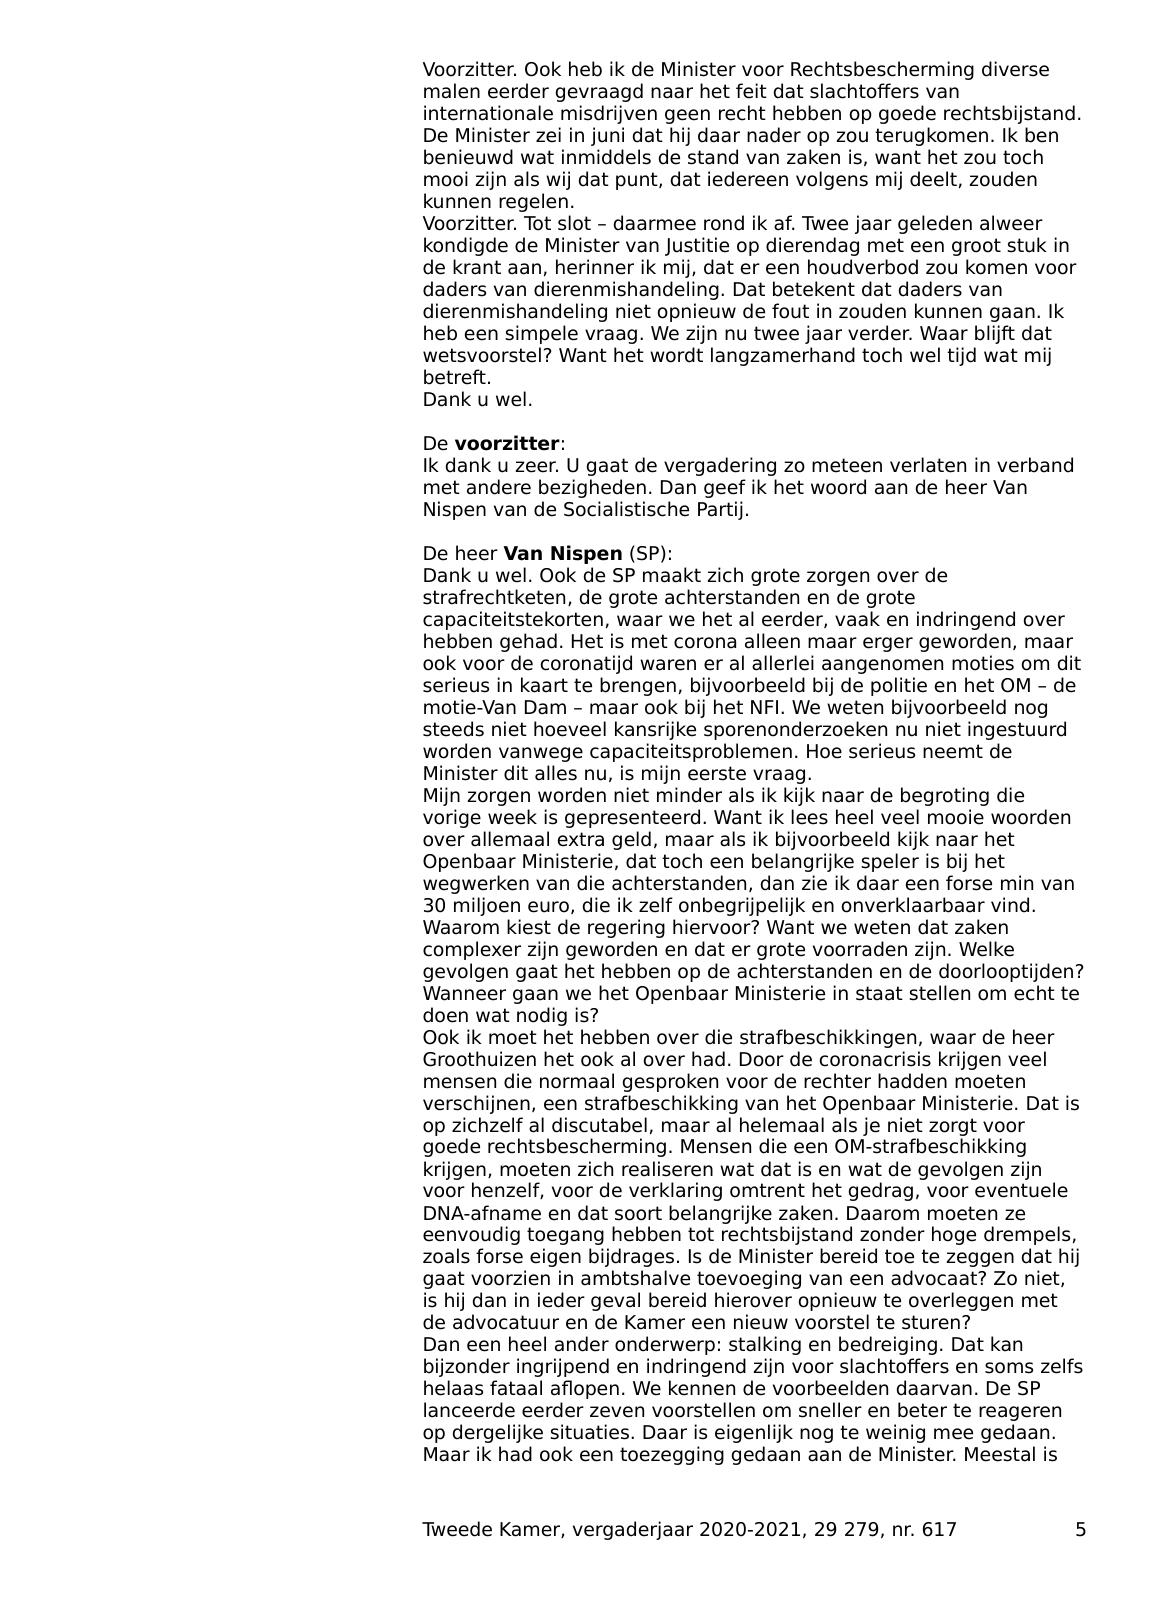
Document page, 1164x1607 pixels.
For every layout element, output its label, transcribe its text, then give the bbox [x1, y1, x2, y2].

text Mijn zorgen worden niet minder als ik kijk naar de begroting die vorige week is gepresenteerd. Want ik lees heel veel mooie woorden over allemaal extra geld, maar als ik bijvoorbeeld kijk naar het Openbaar Ministerie, dat toch een belangrijke speler is bij het wegwerken van die achterstanden, dan zie ik daar een forse min van 30 miljoen euro, die ik zelf onbegrijpelijk en onverklaarbaar vind. Waarom kiest de regering hiervoor? Want we weten dat zaken complexer zijn geworden en dat er grote voorraden zijn. Welke gevolgen gaat het hebben op de achterstanden en de doorlooptijden? Wanneer gaan we het Openbaar Ministerie in staat stellen om echt te doen wat nodig is? [422, 785, 1087, 1027]
text De heer Van Nispen (SP): [422, 543, 1087, 565]
text Voorzitter. Ook heb ik de Minister voor Rechtsbescherming diverse malen eerder gevraagd naar het feit dat slachtoffers van internationale misdrijven geen recht hebben op goede rechtsbijstand. De Minister zei in juni dat hij daar nader op zou terugkomen. Ik ben benieuwd wat inmiddels de stand van zaken is, want het zou toch mooi zijn als wij dat punt, dat iedereen volgens mij deelt, zouden kunnen regelen. [422, 59, 1087, 213]
text Dan een heel ander onderwerp: stalking en bedreiging. Dat kan bijzonder ingrijpend en indringend zijn voor slachtoffers en soms zelfs helaas fataal aflopen. We kennen de voorbeelden daarvan. De SP lanceerde eerder zeven voorstellen om sneller en beter te reageren op dergelijke situaties. Daar is eigenlijk nog te weinig mee gedaan. Maar ik had ook een toezegging gedaan aan de Minister. Meestal is [422, 1334, 1087, 1466]
text Ook ik moet het hebben over die strafbeschikkingen, waar de heer Groothuizen het ook al over had. Door de coronacrisis krijgen veel mensen die normaal gesproken voor de rechter hadden moeten verschijnen, een strafbeschikking van het Openbaar Ministerie. Dat is op zichzelf al discutabel, maar al helemaal als je niet zorgt voor goede rechtsbescherming. Mensen die een OM-strafbeschikking krijgen, moeten zich realiseren wat dat is en wat de gevolgen zijn voor henzelf, voor de verklaring omtrent het gedrag, voor eventuele DNA-afname en dat soort belangrijke zaken. Daarom moeten ze eenvoudig toegang hebben tot rechtsbijstand zonder hoge drempels, zoals forse eigen bijdrages. Is de Minister bereid toe te zeggen dat hij gaat voorzien in ambtshalve toevoeging van een advocaat? Zo niet, is hij dan in ieder geval bereid hierover opnieuw te overleggen met de advocatuur en de Kamer een nieuw voorstel te sturen? [422, 1027, 1087, 1334]
text De voorzitter: [422, 433, 1087, 455]
text Dank u wel. [422, 389, 1087, 411]
text Dank u wel. Ook de SP maakt zich grote zorgen over de strafrechtketen, de grote achterstanden en de grote capaciteitstekorten, waar we het al eerder, vaak en indringend over hebben gehad. Het is met corona alleen maar erger geworden, maar ook voor de coronatijd waren er al allerlei aangenomen moties om dit serieus in kaart te brengen, bijvoorbeeld bij de politie en het OM – de motie-Van Dam – maar ook bij het NFI. We weten bijvoorbeeld nog steeds niet hoeveel kansrijke sporenonderzoeken nu niet ingestuurd worden vanwege capaciteitsproblemen. Hoe serieus neemt de Minister dit alles nu, is mijn eerste vraag. [422, 565, 1087, 785]
text Voorzitter. Tot slot – daarmee rond ik af. Twee jaar geleden alweer kondigde de Minister van Justitie op dierendag met een groot stuk in de krant aan, herinner ik mij, dat er een houdverbod zou komen voor daders van dierenmishandeling. Dat betekent dat daders van dierenmishandeling niet opnieuw de fout in zouden kunnen gaan. Ik heb een simpele vraag. We zijn nu twee jaar verder. Waar blijft dat wetsvoorstel? Want het wordt langzamerhand toch wel tijd wat mij betreft. [422, 213, 1087, 389]
text Ik dank u zeer. U gaat de vergadering zo meteen verlaten in verband met andere bezigheden. Dan geef ik het woord aan de heer Van Nispen van de Socialistische Partij. [422, 455, 1087, 521]
